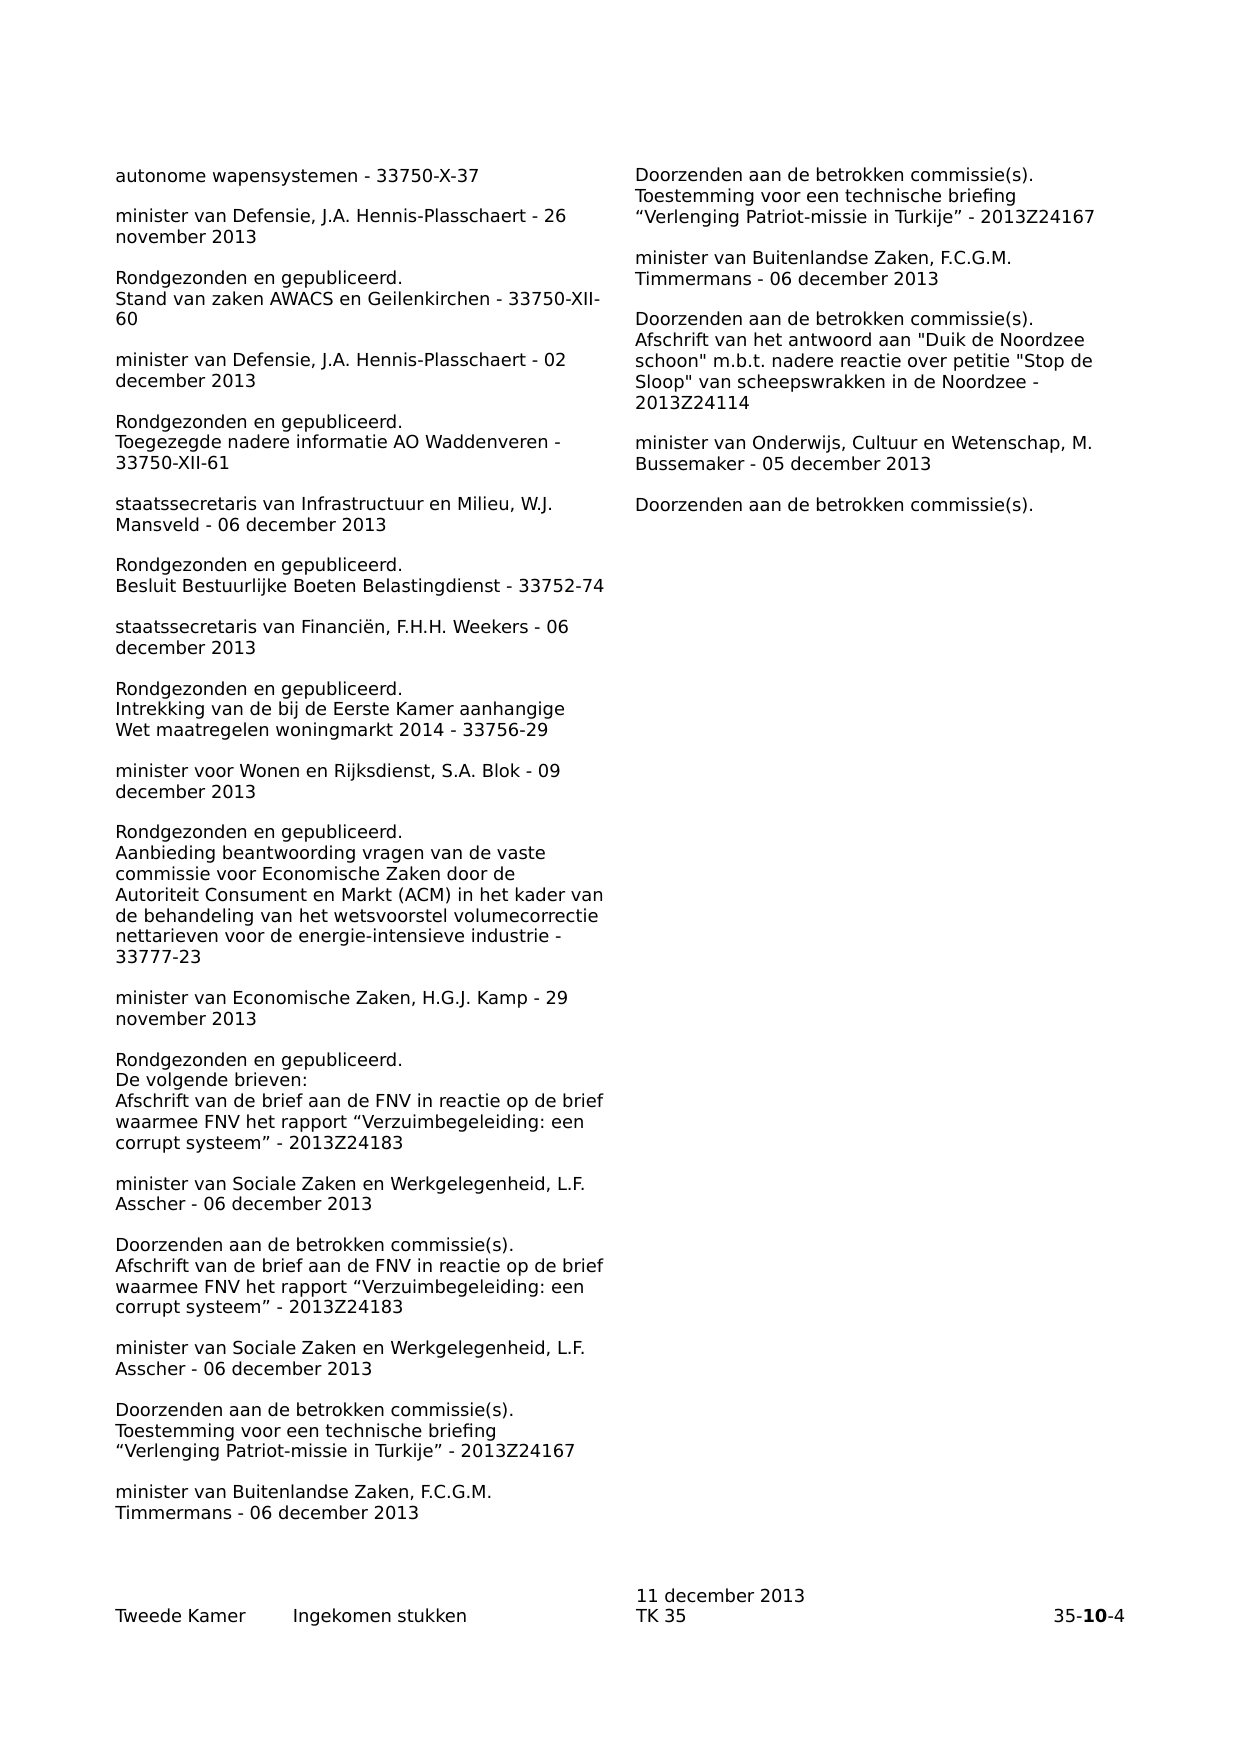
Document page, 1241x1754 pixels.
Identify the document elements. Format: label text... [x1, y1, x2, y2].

text Intrekking van de bij de Eerste Kamer aanhangige Wet maatregelen woningmarkt 2014 - 33756-29 [115, 699, 605, 741]
text minister van Economische Zaken, H.G.J. Kamp - 29 november 2013 [115, 988, 605, 1029]
text minister van Defensie, J.A. Hennis-Plasschaert - 26 november 2013 [115, 206, 605, 248]
text Toestemming voor een technische briefing “Verlenging Patriot-missie in Turkije” - 2013Z24167 [115, 1420, 605, 1462]
text Toegezegde nadere informatie AO Waddenveren - 33750-XII-61 [115, 432, 605, 474]
text staatssecretaris van Financiën, F.H.H. Weekers - 06 december 2013 [115, 617, 605, 658]
text Rondgezonden en gepubliceerd. [115, 411, 605, 432]
text minister van Buitenlandse Zaken, F.C.G.M. Timmermans - 06 december 2013 [635, 248, 1125, 289]
text Afschrift van de brief aan de FNV in reactie op de brief waarmee FNV het rapport “Verzuimbegeleiding: een corrupt systeem” - 2013Z24183 [115, 1256, 605, 1318]
text Doorzenden aan de betrokken commissie(s). [635, 165, 1125, 186]
text Rondgezonden en gepubliceerd. [115, 678, 605, 699]
text Doorzenden aan de betrokken commissie(s). [115, 1399, 605, 1420]
text autonome wapensystemen - 33750-X-37 [115, 165, 605, 186]
text Doorzenden aan de betrokken commissie(s). [635, 495, 1125, 515]
text Aanbieding beantwoording vragen van de vaste commissie voor Economische Zaken door de Autoriteit Consument en Markt (ACM) in het kader van de behandeling van het wetsvoorstel volumecorrectie nettarieven voor de energie-intensieve industrie - 33777-23 [115, 843, 605, 968]
text Stand van zaken AWACS en Geilenkirchen - 33750-XII-60 [115, 288, 605, 330]
text De volgende brieven: [115, 1070, 605, 1091]
text Rondgezonden en gepubliceerd. [115, 555, 605, 576]
text minister van Sociale Zaken en Werkgelegenheid, L.F. Asscher - 06 december 2013 [115, 1338, 605, 1379]
text Rondgezonden en gepubliceerd. [115, 1049, 605, 1070]
text Toestemming voor een technische briefing “Verlenging Patriot-missie in Turkije” - 2013Z24167 [635, 186, 1125, 228]
text Doorzenden aan de betrokken commissie(s). [115, 1235, 605, 1256]
text Doorzenden aan de betrokken commissie(s). [635, 309, 1125, 330]
text minister van Onderwijs, Cultuur en Wetenschap, M. Bussemaker - 05 december 2013 [635, 433, 1125, 475]
text minister van Sociale Zaken en Werkgelegenheid, L.F. Asscher - 06 december 2013 [115, 1173, 605, 1215]
text minister van Defensie, J.A. Hennis-Plasschaert - 02 december 2013 [115, 350, 605, 391]
text staatssecretaris van Infrastructuur en Milieu, W.J. Mansveld - 06 december 2013 [115, 494, 605, 535]
text Besluit Bestuurlijke Boeten Belastingdienst - 33752-74 [115, 576, 605, 597]
text Rondgezonden en gepubliceerd. [115, 268, 605, 288]
text Afschrift van de brief aan de FNV in reactie op de brief waarmee FNV het rapport “Verzuimbegeleiding: een corrupt systeem” - 2013Z24183 [115, 1091, 605, 1153]
text minister van Buitenlandse Zaken, F.C.G.M. Timmermans - 06 december 2013 [115, 1482, 605, 1523]
text minister voor Wonen en Rijksdienst, S.A. Blok - 09 december 2013 [115, 761, 605, 802]
text Afschrift van het antwoord aan "Duik de Noordzee schoon" m.b.t. nadere reactie over petitie "Stop de Sloop" van scheepswrakken in de Noordzee - 2013Z24114 [635, 330, 1125, 413]
text Rondgezonden en gepubliceerd. [115, 822, 605, 843]
